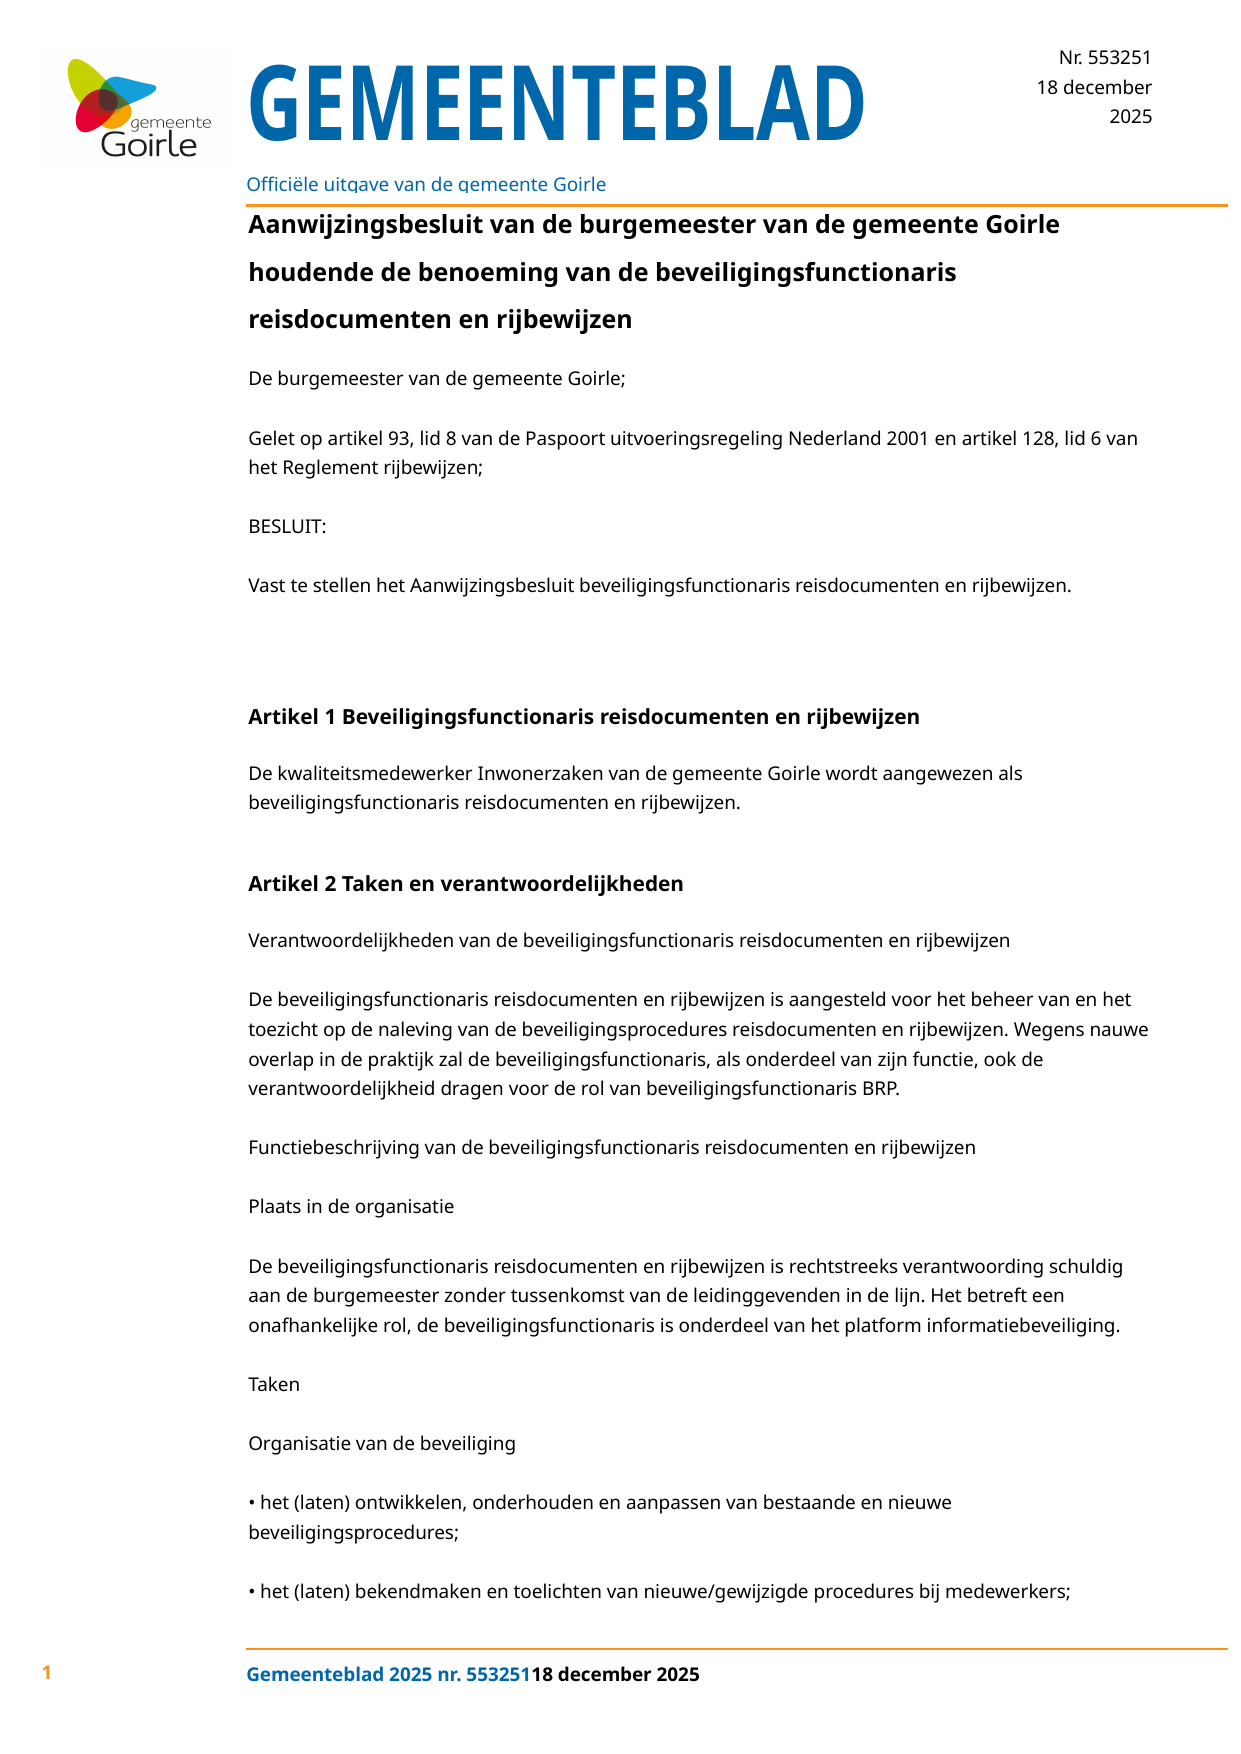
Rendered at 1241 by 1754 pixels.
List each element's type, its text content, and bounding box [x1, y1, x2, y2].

picture [41, 47, 231, 172]
text Organisatie van de beveiliging [248, 1430, 1152, 1456]
text Vast te stellen het Aanwijzingsbesluit beveiligingsfunctionaris reisdocumenten en rijbewijzen. [248, 573, 1152, 598]
text Plaats in de organisatie [248, 1194, 1152, 1219]
text Functiebeschrijving van de beveiligingsfunctionaris reisdocumenten en rijbewijzen [248, 1134, 1152, 1160]
text Taken [248, 1371, 1152, 1397]
text • het (laten) bekendmaken en toelichten van nieuwe/gewijzigde procedures bij medewerkers; [248, 1578, 1152, 1604]
text De beveiligingsfunctionaris reisdocumenten en rijbewijzen is rechtstreeks verantwoording schuldig aan de burgemeester zonder tussenkomst van de leidinggevenden in de lijn. Het betreft een onafhankelijke rol, de beveiligingsfunctionaris is onderdeel van het platform informatiebeveiliging. [248, 1253, 1152, 1338]
text Artikel 1 Beveiligingsfunctionaris reisdocumenten en rijbewijzen [248, 702, 1152, 730]
text De burgemeester van de gemeente Goirle; [248, 366, 1152, 391]
text Artikel 2 Taken en verantwoordelijkheden [248, 869, 1152, 898]
text Aanwijzingsbesluit van de burgemeester van de gemeente Goirle houdende de benoeming van de beveiligingsfunctionaris reisdocumenten en rijbewijzen [248, 207, 1152, 336]
text Verantwoordelijkheden van de beveiligingsfunctionaris reisdocumenten en rijbewijzen [248, 927, 1152, 953]
text BESLUIT: [248, 513, 1152, 539]
text Gelet op artikel 93, lid 8 van de Paspoort uitvoeringsregeling Nederland 2001 en artikel 128, lid 6 van het Reglement rijbewijzen; [248, 425, 1152, 480]
text De kwaliteitsmedewerker Inwonerzaken van de gemeente Goirle wordt aangewezen als beveiligingsfunctionaris reisdocumenten en rijbewijzen. [248, 760, 1152, 815]
text • het (laten) ontwikkelen, onderhouden en aanpassen van bestaande en nieuwe beveiligingsprocedures; [248, 1489, 1152, 1545]
text De beveiligingsfunctionaris reisdocumenten en rijbewijzen is aangesteld voor het beheer van en het toezicht op de naleving van de beveiligingsprocedures reisdocumenten en rijbewijzen. Wegens nauwe overlap in de praktijk zal de beveiligingsfunctionaris, als onderdeel van zijn functie, ook de verantwoordelijkheid dragen voor de rol van beveiligingsfunctionaris BRP. [248, 987, 1152, 1101]
